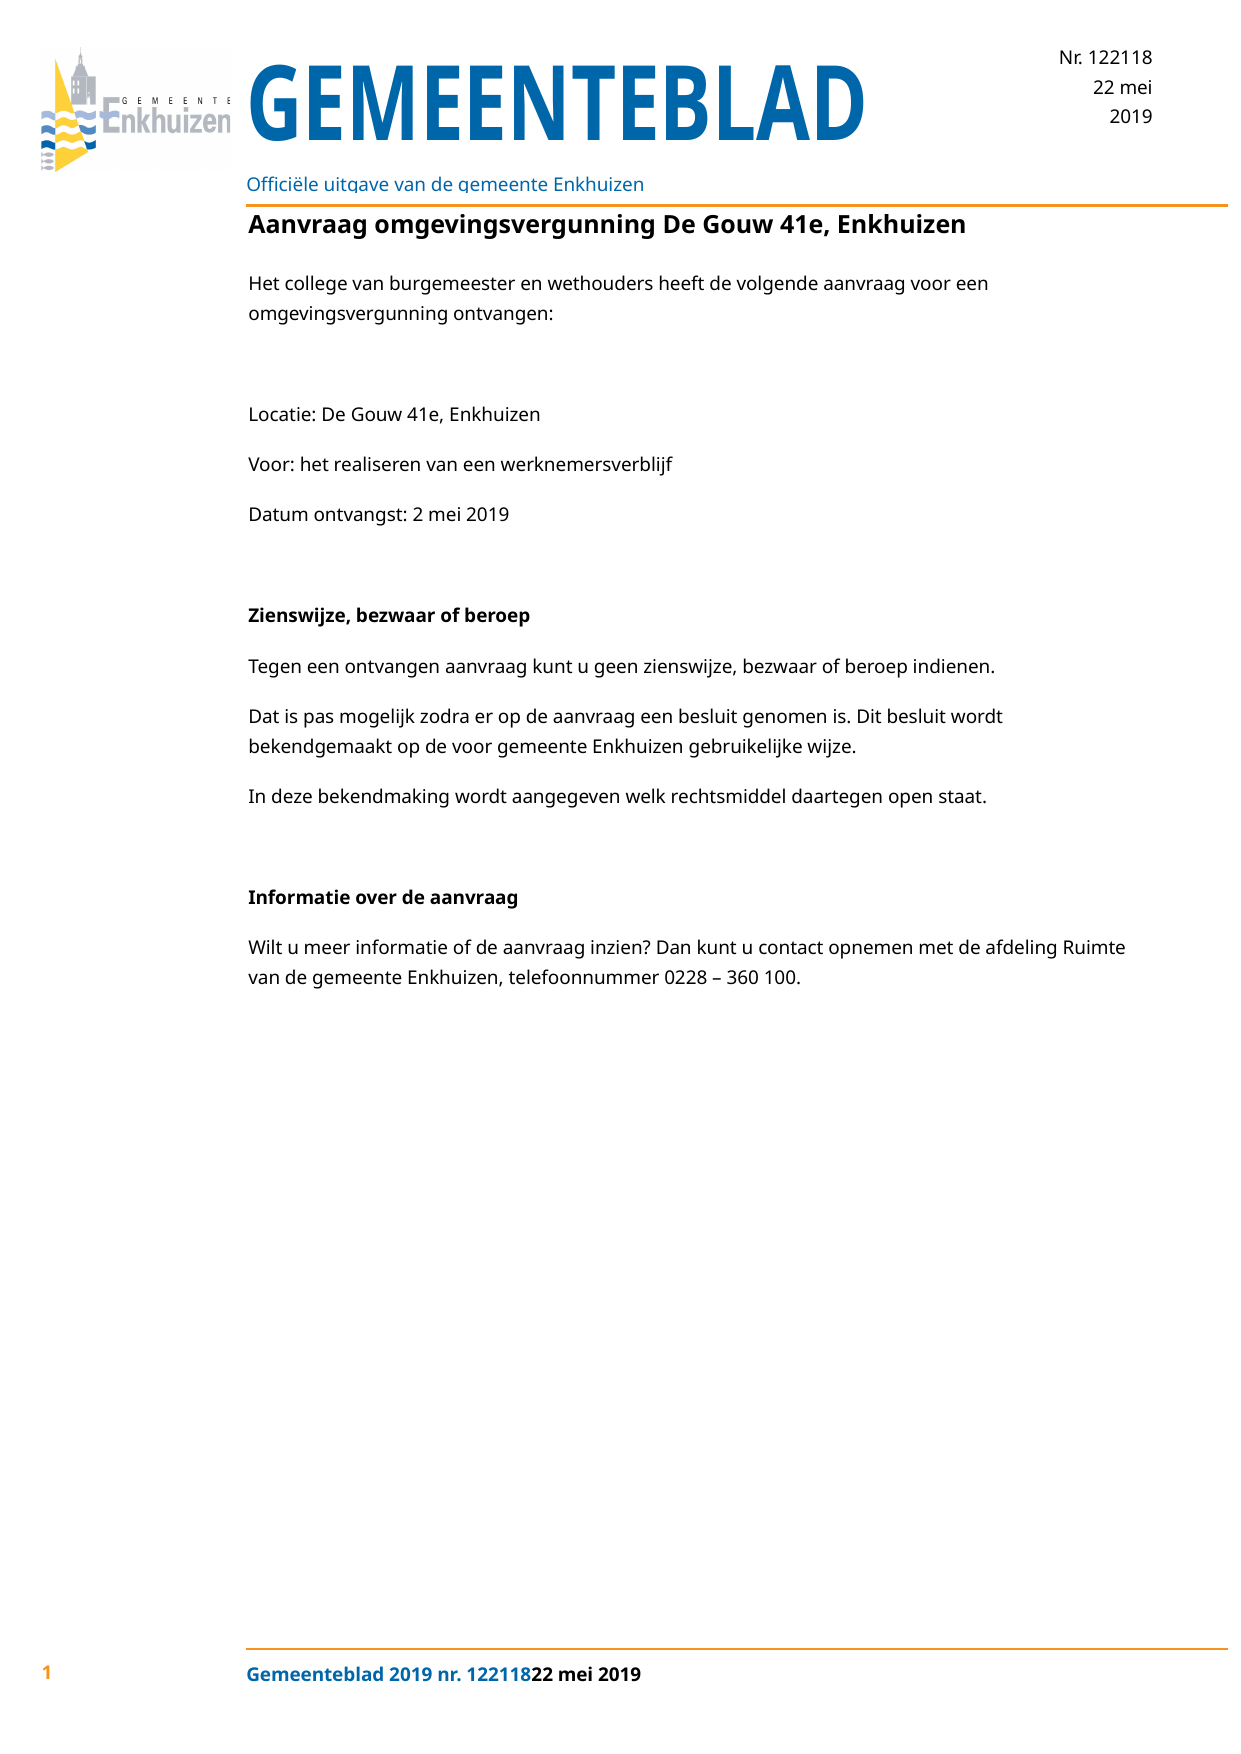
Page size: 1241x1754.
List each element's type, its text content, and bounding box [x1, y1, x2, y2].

text Datum ontvangst: 2 mei 2019 [248, 502, 1152, 527]
text Tegen een ontvangen aanvraag kunt u geen zienswijze, bezwaar of beroep indienen. [248, 653, 1152, 678]
text Zienswijze, bezwaar of beroep [248, 602, 1152, 628]
text Het college van burgemeester en wethouders heeft de volgende aanvraag voor een omgevingsvergunning ontvangen: [248, 270, 1152, 326]
text Locatie: De Gouw 41e, Enkhuizen [248, 401, 1152, 426]
text Aanvraag omgevingsvergunning De Gouw 41e, Enkhuizen [248, 207, 1152, 241]
text In deze bekendmaking wordt aangegeven welk rechtsmiddel daartegen open staat. [248, 783, 1152, 809]
picture [41, 47, 231, 172]
text Voor: het realiseren van een werknemersverblijf [248, 451, 1152, 477]
text Informatie over de aanvraag [248, 884, 1152, 910]
text Wilt u meer informatie of de aanvraag inzien? Dan kunt u contact opnemen met de afdeling Ruimte van de gemeente Enkhuizen, telefoonnummer 0228 – 360 100. [248, 934, 1152, 990]
text Dat is pas mogelijk zodra er op de aanvraag een besluit genomen is. Dit besluit wordt bekendgemaakt op de voor gemeente Enkhuizen gebruikelijke wijze. [248, 703, 1152, 758]
